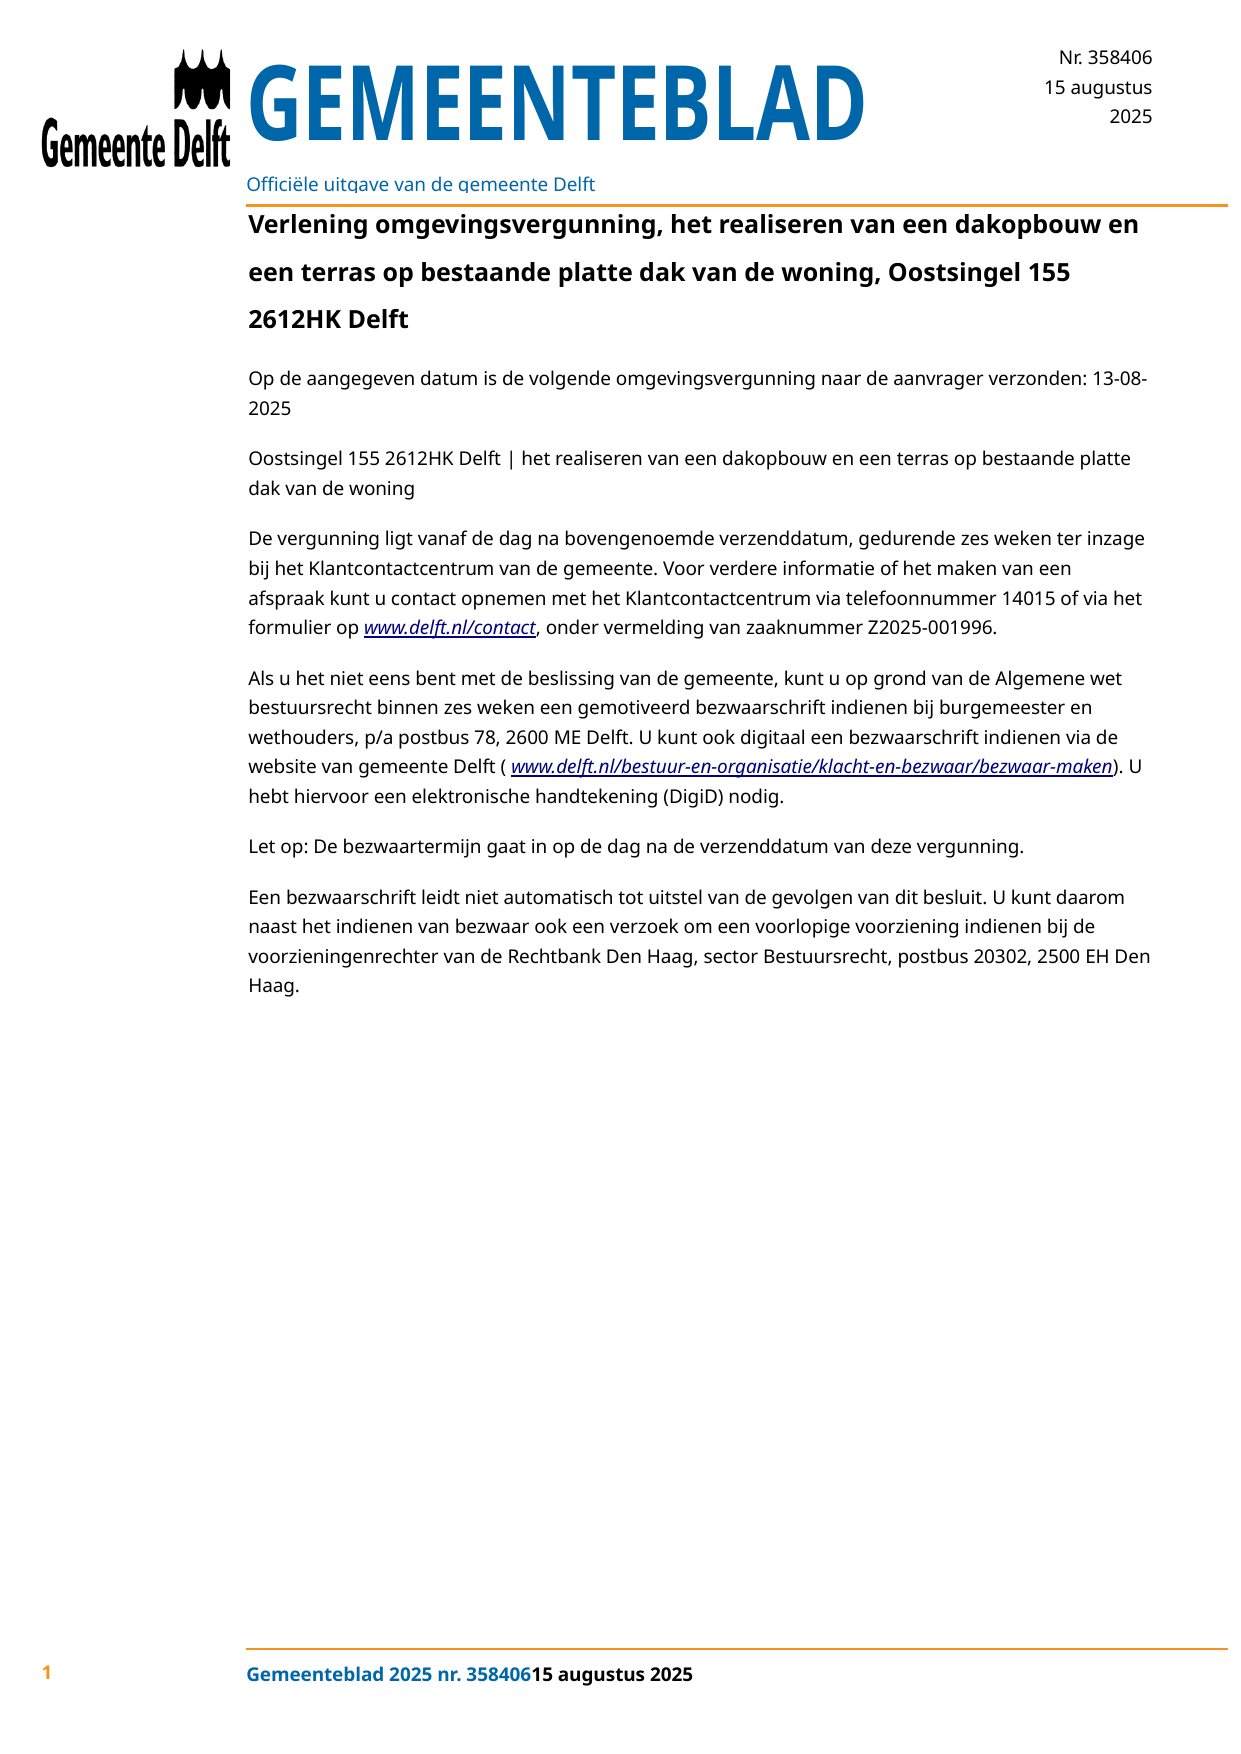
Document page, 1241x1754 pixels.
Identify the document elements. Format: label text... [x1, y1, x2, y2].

picture [41, 47, 231, 172]
text Op de aangegeven datum is de volgende omgevingsvergunning naar de aanvrager verzonden: 13-08-2025 [248, 366, 1152, 421]
text Een bezwaarschrift leidt niet automatisch tot uitstel van de gevolgen van dit besluit. U kunt daarom naast het indienen van bezwaar ook een verzoek om een voorlopige voorziening indienen bij de voorzieningenrechter van de Rechtbank Den Haag, sector Bestuursrecht, postbus 20302, 2500 EH Den Haag. [248, 884, 1152, 998]
text Let op: De bezwaartermijn gaat in op de dag na de verzenddatum van deze vergunning. [248, 833, 1152, 859]
text Verlening omgevingsvergunning, het realiseren van een dakopbouw en een terras op bestaande platte dak van de woning, Oostsingel 155 2612HK Delft [248, 207, 1152, 336]
text De vergunning ligt vanaf de dag na bovengenoemde verzenddatum, gedurende zes weken ter inzage bij het Klantcontactcentrum van de gemeente. Voor verdere informatie of het maken van een afspraak kunt u contact opnemen met het Klantcontactcentrum via telefoonnummer 14015 of via het formulier op www.delft.nl/contact, onder vermelding van zaaknummer Z2025-001996. [248, 526, 1152, 640]
text Als u het niet eens bent met de beslissing van de gemeente, kunt u op grond van de Algemene wet bestuursrecht binnen zes weken een gemotiveerd bezwaarschrift indienen bij burgemeester en wethouders, p/a postbus 78, 2600 ME Delft. U kunt ook digitaal een bezwaarschrift indienen via de website van gemeente Delft ( www.delft.nl/bestuur-en-organisatie/klacht-en-bezwaar/bezwaar-maken). U hebt hiervoor een elektronische handtekening (DigiD) nodig. [248, 665, 1152, 809]
text Oostsingel 155 2612HK Delft | het realiseren van een dakopbouw en een terras op bestaande platte dak van de woning [248, 446, 1152, 501]
